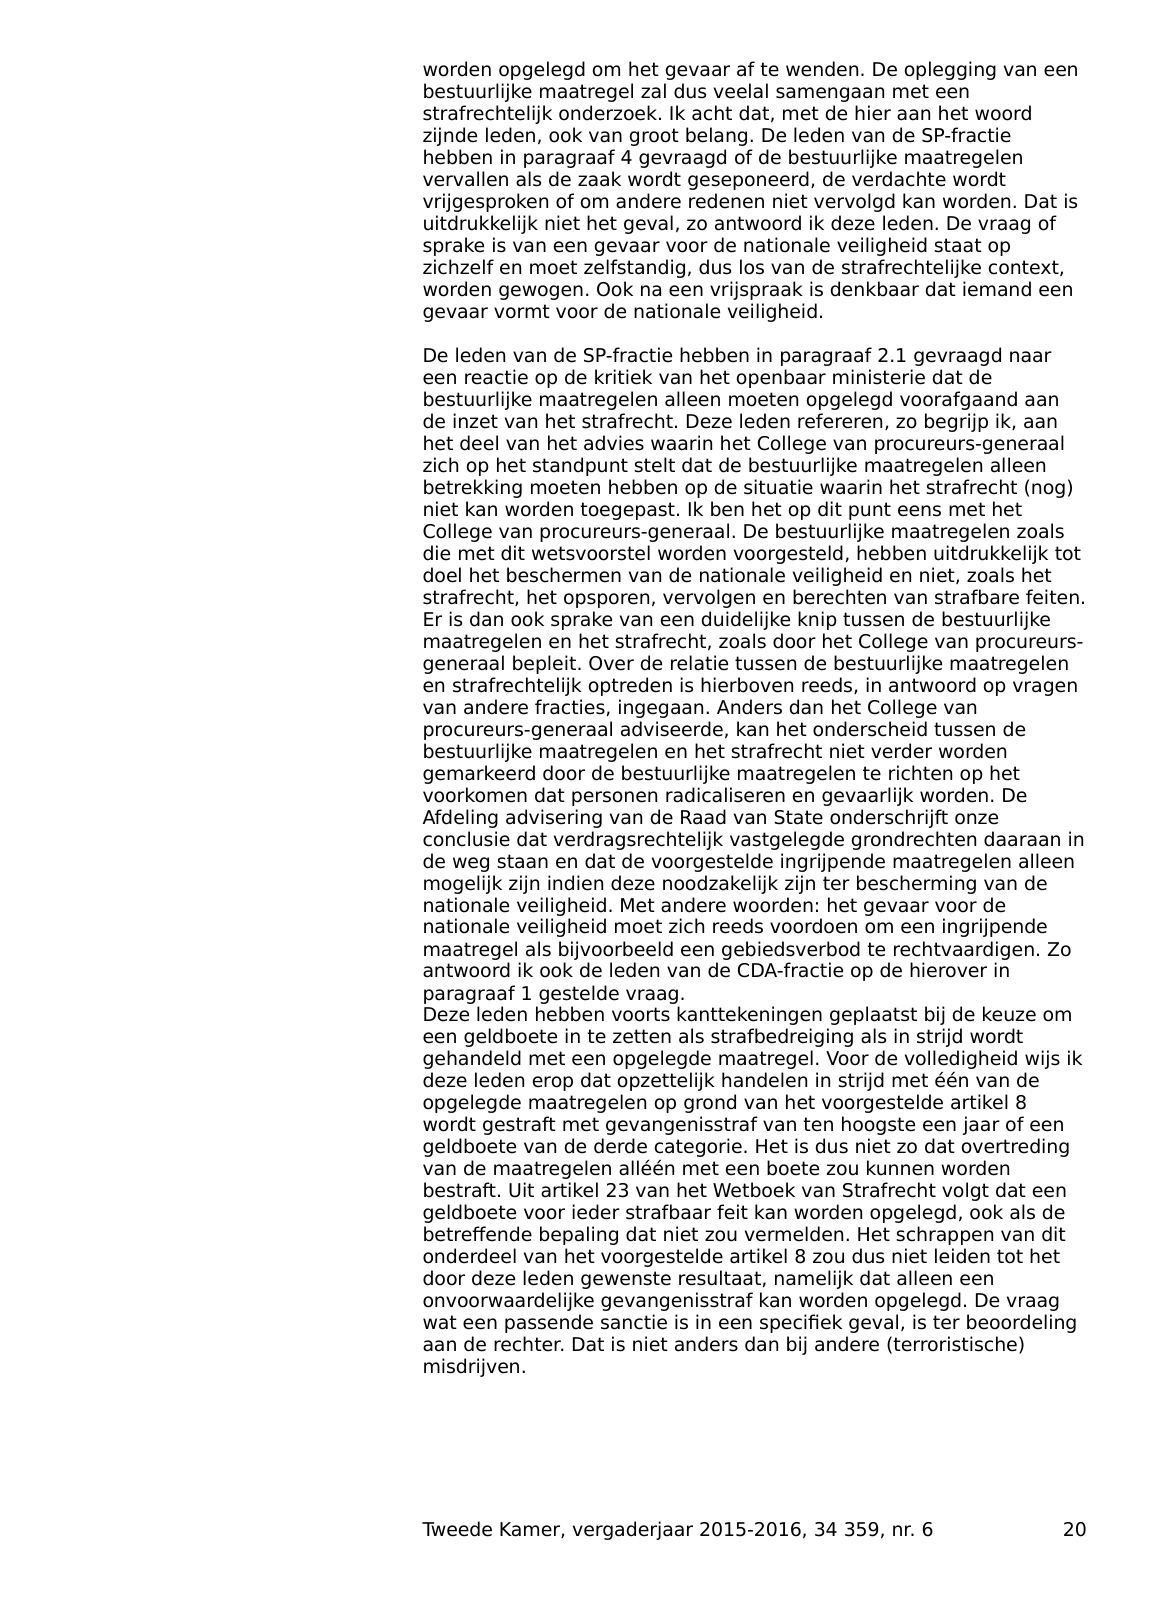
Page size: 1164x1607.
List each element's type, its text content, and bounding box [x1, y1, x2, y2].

text De leden van de SP-fractie hebben in paragraaf 2.1 gevraagd naar een reactie op de kritiek van het openbaar ministerie dat de bestuurlijke maatregelen alleen moeten opgelegd voorafgaand aan de inzet van het strafrecht. Deze leden refereren, zo begrijp ik, aan het deel van het advies waarin het College van procureurs-generaal zich op het standpunt stelt dat de bestuurlijke maatregelen alleen betrekking moeten hebben op de situatie waarin het strafrecht (nog) niet kan worden toegepast. Ik ben het op dit punt eens met het College van procureurs-generaal. De bestuurlijke maatregelen zoals die met dit wetsvoorstel worden voorgesteld, hebben uitdrukkelijk tot doel het beschermen van de nationale veiligheid en niet, zoals het strafrecht, het opsporen, vervolgen en berechten van strafbare feiten. Er is dan ook sprake van een duidelijke knip tussen de bestuurlijke maatregelen en het strafrecht, zoals door het College van procureurs-generaal bepleit. Over de relatie tussen de bestuurlijke maatregelen en strafrechtelijk optreden is hierboven reeds, in antwoord op vragen van andere fracties, ingegaan. Anders dan het College van procureurs-generaal adviseerde, kan het onderscheid tussen de bestuurlijke maatregelen en het strafrecht niet verder worden gemarkeerd door de bestuurlijke maatregelen te richten op het voorkomen dat personen radicaliseren en gevaarlijk worden. De Afdeling advisering van de Raad van State onderschrijft onze conclusie dat verdragsrechtelijk vastgelegde grondrechten daaraan in de weg staan en dat de voorgestelde ingrijpende maatregelen alleen mogelijk zijn indien deze noodzakelijk zijn ter bescherming van de nationale veiligheid. Met andere woorden: het gevaar voor de nationale veiligheid moet zich reeds voordoen om een ingrijpende maatregel als bijvoorbeeld een gebiedsverbod te rechtvaardigen. Zo antwoord ik ook de leden van de CDA-fractie op de hierover in paragraaf 1 gestelde vraag. [422, 345, 1087, 1004]
text worden opgelegd om het gevaar af te wenden. De oplegging van een bestuurlijke maatregel zal dus veelal samengaan met een strafrechtelijk onderzoek. Ik acht dat, met de hier aan het woord zijnde leden, ook van groot belang. De leden van de SP-fractie hebben in paragraaf 4 gevraagd of de bestuurlijke maatregelen vervallen als de zaak wordt geseponeerd, de verdachte wordt vrijgesproken of om andere redenen niet vervolgd kan worden. Dat is uitdrukkelijk niet het geval, zo antwoord ik deze leden. De vraag of sprake is van een gevaar voor de nationale veiligheid staat op zichzelf en moet zelfstandig, dus los van de strafrechtelijke context, worden gewogen. Ook na een vrijspraak is denkbaar dat iemand een gevaar vormt voor de nationale veiligheid. [422, 59, 1087, 323]
text Deze leden hebben voorts kanttekeningen geplaatst bij de keuze om een geldboete in te zetten als strafbedreiging als in strijd wordt gehandeld met een opgelegde maatregel. Voor de volledigheid wijs ik deze leden erop dat opzettelijk handelen in strijd met één van de opgelegde maatregelen op grond van het voorgestelde artikel 8 wordt gestraft met gevangenisstraf van ten hoogste een jaar of een geldboete van de derde categorie. Het is dus niet zo dat overtreding van de maatregelen alléén met een boete zou kunnen worden bestraft. Uit artikel 23 van het Wetboek van Strafrecht volgt dat een geldboete voor ieder strafbaar feit kan worden opgelegd, ook als de betreffende bepaling dat niet zou vermelden. Het schrappen van dit onderdeel van het voorgestelde artikel 8 zou dus niet leiden tot het door deze leden gewenste resultaat, namelijk dat alleen een onvoorwaardelijke gevangenisstraf kan worden opgelegd. De vraag wat een passende sanctie is in een specifiek geval, is ter beoordeling aan de rechter. Dat is niet anders dan bij andere (terroristische) misdrijven. [422, 1004, 1087, 1378]
